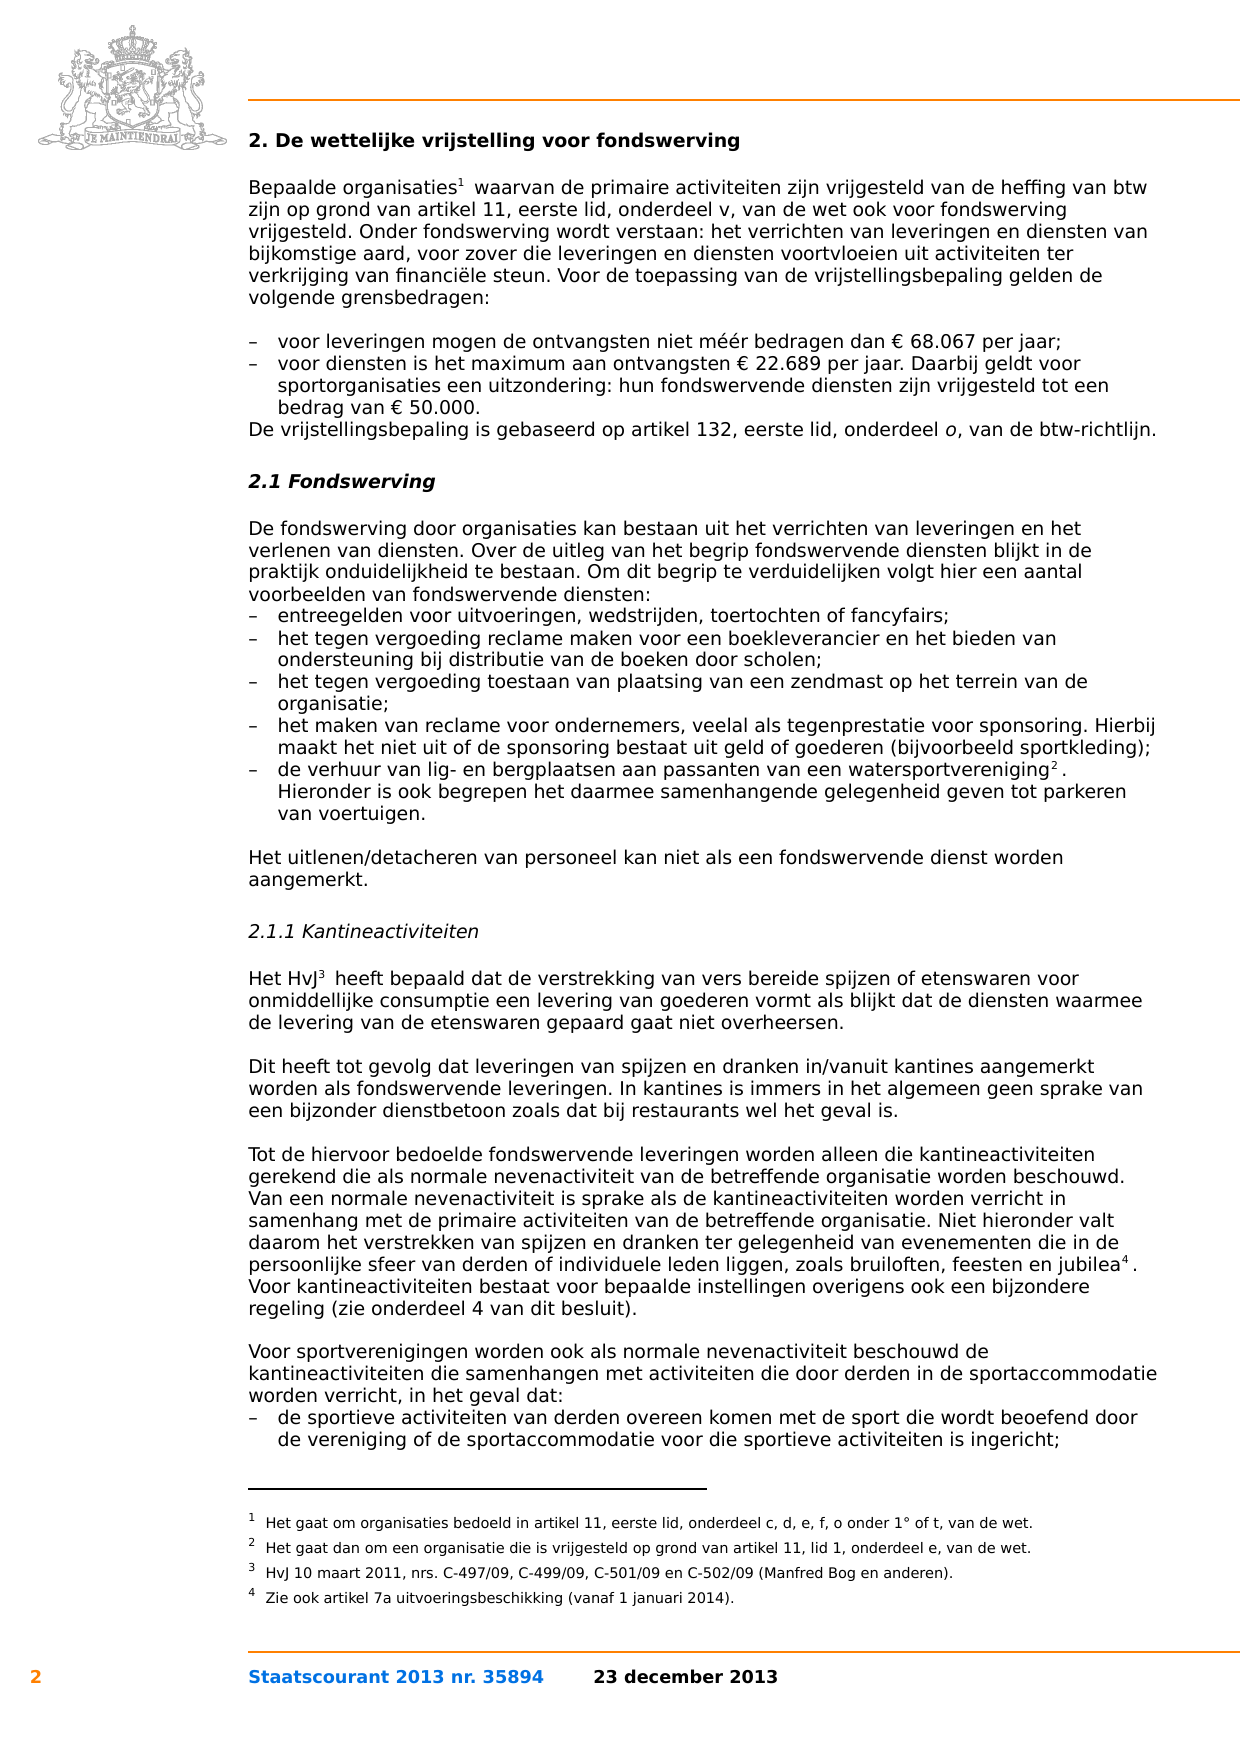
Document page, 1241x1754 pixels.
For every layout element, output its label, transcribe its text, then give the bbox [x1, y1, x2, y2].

text – entreegelden voor uitvoeringen, wedstrijden, toertochten of fancyfairs; [248, 605, 1163, 627]
text – voor leveringen mogen de ontvangsten niet méér bedragen dan € 68.067 per jaar; [248, 331, 1163, 353]
text De fondswerving door organisaties kan bestaan uit het verrichten van leveringen en het verlenen van diensten. Over de uitleg van het begrip fondswervende diensten blijkt in de praktijk onduidelijkheid te bestaan. Om dit begrip te verduidelijken volgt hier een aantal voorbeelden van fondswervende diensten: [248, 517, 1163, 605]
text – het maken van reclame voor ondernemers, veelal als tegenprestatie voor sponsoring. Hierbij maakt het niet uit of de sponsoring bestaat uit geld of goederen (bijvoorbeeld sportkleding); [248, 715, 1163, 759]
text De vrijstellingsbepaling is gebaseerd op artikel 132, eerste lid, onderdeel o, van de btw-richtlijn. [248, 418, 1163, 441]
text HvJ 10 maart 2011, nrs. C-497/09, C-499/09, C-501/09 en C-502/09 (Manfred Bog en anderen). [248, 1561, 1163, 1583]
text – voor diensten is het maximum aan ontvangsten € 22.689 per jaar. Daarbij geldt voor sportorganisaties een uitzondering: hun fondswervende diensten zijn vrijgesteld tot een bedrag van € 50.000. [248, 353, 1163, 418]
text Het uitlenen/detacheren van personeel kan niet als een fondswervende dienst worden aangemerkt. [248, 847, 1163, 891]
text Tot de hiervoor bedoelde fondswervende leveringen worden alleen die kantineactiviteiten gerekend die als normale nevenactiviteit van de betreffende organisatie worden beschouwd. Van een normale nevenactiviteit is sprake als de kantineactiviteiten worden verricht in samenhang met de primaire activiteiten van de betreffende organisatie. Niet hieronder valt daarom het verstrekken van spijzen en dranken ter gelegenheid van evenementen die in de persoonlijke sfeer van derden of individuele leden liggen, zoals bruiloften, feesten en jubilea. Voor kantineactiviteiten bestaat voor bepaalde instellingen overigens ook een bijzondere regeling (zie onderdeel 4 van dit besluit). [248, 1144, 1163, 1319]
subtitle 2.1.1 Kantineactiviteiten [248, 921, 1163, 943]
text – het tegen vergoeding toestaan van plaatsing van een zendmast op het terrein van de organisatie; [248, 671, 1163, 715]
text Zie ook artikel 7a uitvoeringsbeschikking (vanaf 1 januari 2014). [248, 1586, 1163, 1608]
text – het tegen vergoeding reclame maken voor een boekleverancier en het bieden van ondersteuning bij distributie van de boeken door scholen; [248, 627, 1163, 671]
subtitle 2.1 Fondswerving [248, 471, 1163, 492]
text Het gaat om organisaties bedoeld in artikel 11, eerste lid, onderdeel c, d, e, f, o onder 1° of t, van de wet. [248, 1511, 1163, 1533]
text Het gaat dan om een organisatie die is vrijgesteld op grond van artikel 11, lid 1, onderdeel e, van de wet. [248, 1536, 1163, 1558]
subtitle 2. De wettelijke vrijstelling voor fondswerving [248, 130, 1163, 152]
text Voor sportverenigingen worden ook als normale nevenactiviteit beschouwd de kantineactiviteiten die samenhangen met activiteiten die door derden in de sportaccommodatie worden verricht, in het geval dat: [248, 1341, 1163, 1407]
text Dit heeft tot gevolg dat leveringen van spijzen en dranken in/vanuit kantines aangemerkt worden als fondswervende leveringen. In kantines is immers in het algemeen geen sprake van een bijzonder dienstbetoon zoals dat bij restaurants wel het geval is. [248, 1056, 1163, 1122]
text Bepaalde organisaties waarvan de primaire activiteiten zijn vrijgesteld van de heffing van btw zijn op grond van artikel 11, eerste lid, onderdeel v, van de wet ook voor fondswerving vrijgesteld. Onder fondswerving wordt verstaan: het verrichten van leveringen en diensten van bijkomstige aard, voor zover die leveringen en diensten voortvloeien uit activiteiten ter verkrijging van financiële steun. Voor de toepassing van de vrijstellingsbepaling gelden de volgende grensbedragen: [248, 177, 1163, 309]
text – de sportieve activiteiten van derden overeen komen met de sport die wordt beoefend door de vereniging of de sportaccommodatie voor die sportieve activiteiten is ingericht; [248, 1407, 1163, 1451]
picture [38, 25, 227, 150]
text – de verhuur van lig- en bergplaatsen aan passanten van een watersportvereniging. Hieronder is ook begrepen het daarmee samenhangende gelegenheid geven tot parkeren van voertuigen. [248, 759, 1163, 825]
text Het HvJ heeft bepaald dat de verstrekking van vers bereide spijzen of etenswaren voor onmiddellijke consumptie een levering van goederen vormt als blijkt dat de diensten waarmee de levering van de etenswaren gepaard gaat niet overheersen. [248, 968, 1163, 1034]
